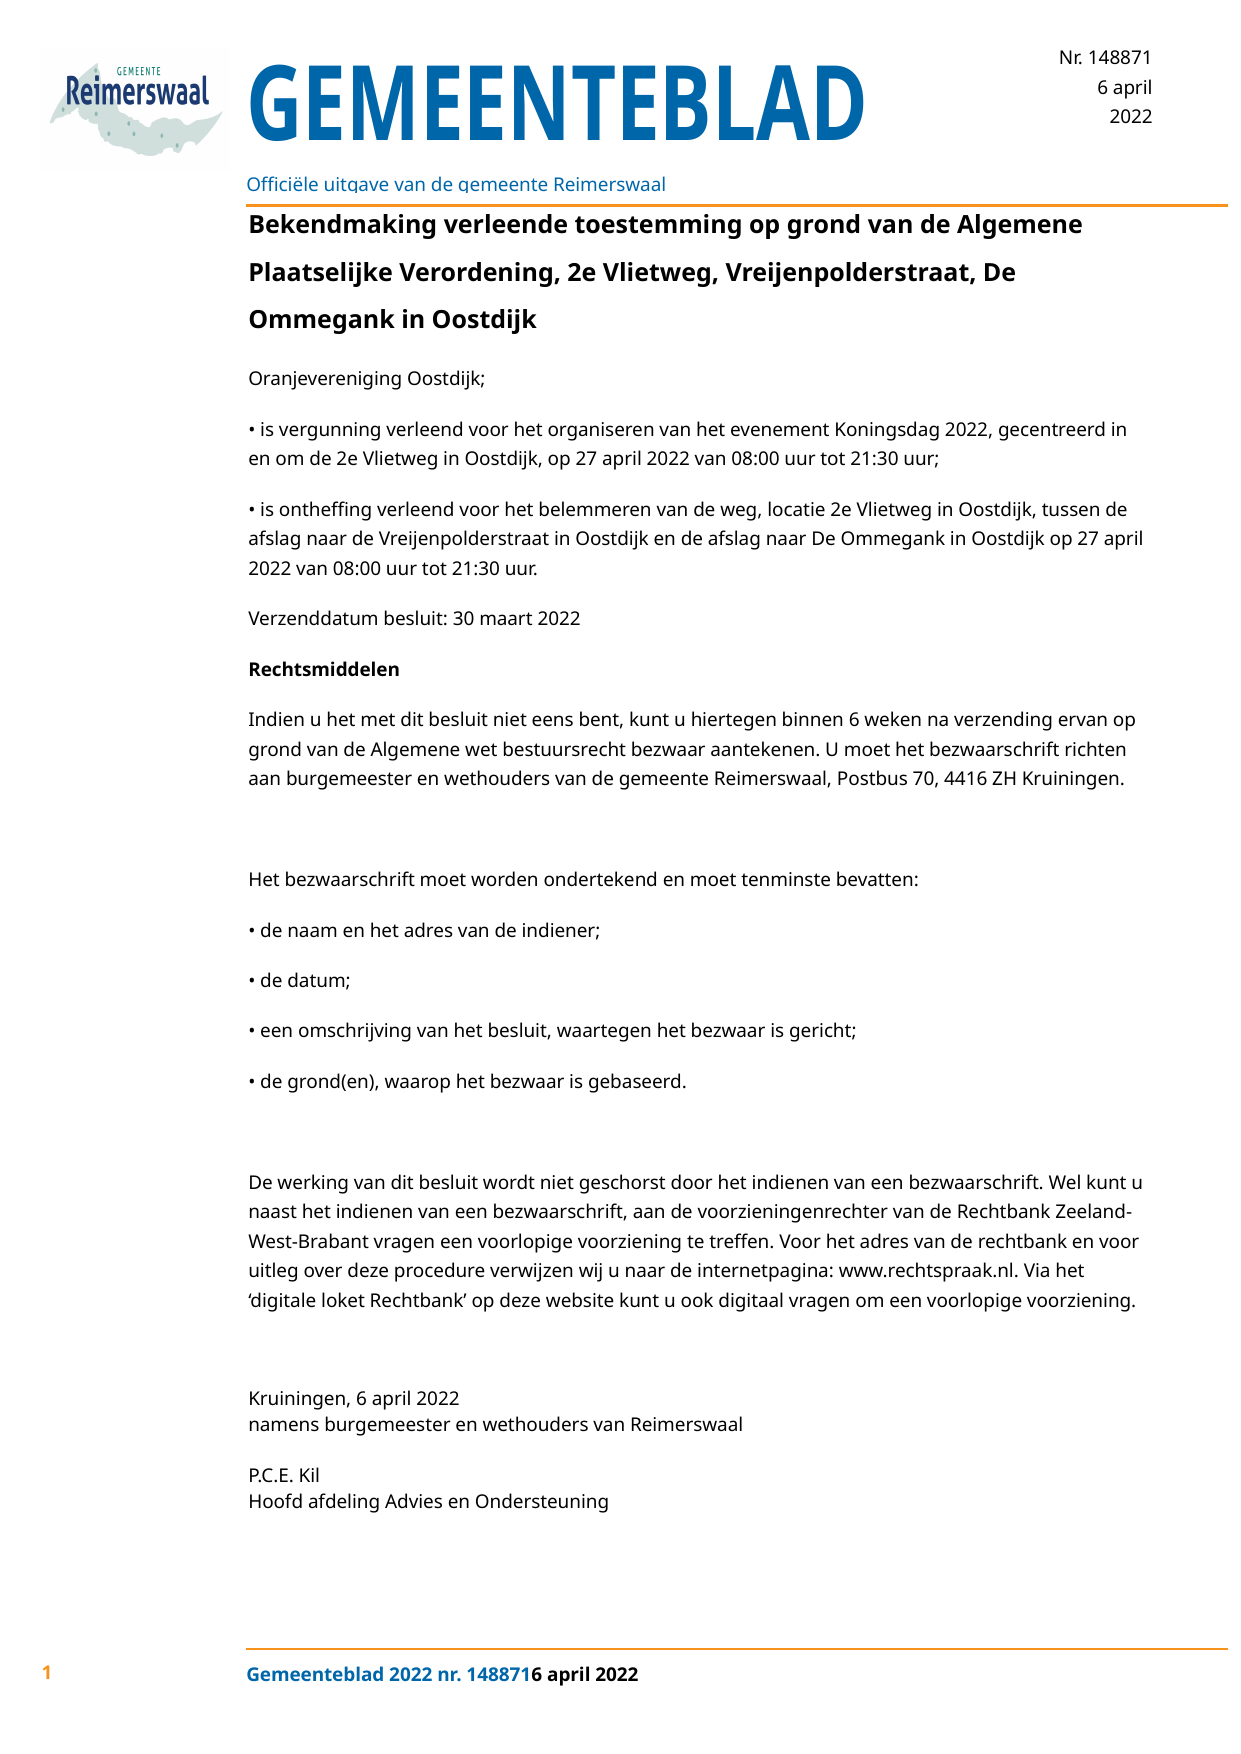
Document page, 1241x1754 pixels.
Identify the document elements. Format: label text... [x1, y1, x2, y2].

text Oranjevereniging Oostdijk; [248, 366, 1152, 391]
text • de datum; [248, 967, 1152, 993]
text • de naam en het adres van de indiener; [248, 917, 1152, 942]
text P.C.E. Kil [248, 1463, 1152, 1488]
text Verzenddatum besluit: 30 maart 2022 [248, 606, 1152, 631]
text namens burgemeester en wethouders van Reimerswaal [248, 1411, 1152, 1437]
text • is vergunning verleend voor het organiseren van het evenement Koningsdag 2022,‎ ‎gecentreerd in en om de 2e Vlietweg in Oostdijk, op 27 april 2022 van 08:00 uur tot 21:30 uur; [248, 416, 1152, 471]
text Het bezwaarschrift moet worden ondertekend en moet tenminste bevatten: [248, 866, 1152, 892]
text • is ontheffing verleend voor het belemmeren van de weg, locatie 2e Vlietweg in Oostdijk, tussen de afslag naar de Vreijenpolderstraat in Oostdijk en de afslag naar De Ommegank in Oostdijk op 27 april 2022 van 08:00 uur tot 21:30 uur. [248, 496, 1152, 581]
text Indien u het met dit besluit niet eens bent, kunt u hiertegen binnen 6 weken na verzending ervan op grond van de Algemene wet bestuursrecht bezwaar aantekenen. U moet het bezwaarschrift richten aan burgemeester en wethouders van de gemeente Reimerswaal, Postbus 70, 4416 ZH Kruiningen. [248, 706, 1152, 791]
picture [41, 47, 231, 172]
text • de grond(en), waarop het bezwaar is gebaseerd. [248, 1068, 1152, 1094]
text Rechtsmiddelen [248, 656, 1152, 682]
text • een omschrijving van het besluit, waartegen het bezwaar is gericht; [248, 1018, 1152, 1043]
text Hoofd afdeling Advies en Ondersteuning [248, 1488, 1152, 1514]
text Bekendmaking verleende toestemming op grond van de Algemene Plaatselijke Verordening, 2e Vlietweg, Vreijenpolderstraat, De Ommegank in Oostdijk [248, 207, 1152, 336]
text Kruiningen, 6 april 2022 [248, 1385, 1152, 1411]
text De werking van dit besluit wordt niet geschorst door het indienen van een bezwaarschrift. Wel kunt u naast het indienen van een bezwaarschrift, aan de voorzieningenrechter van de Rechtbank Zeeland-West-Brabant vragen een voorlopige voorziening te treffen. Voor het adres van de rechtbank en voor uitleg over deze procedure verwijzen wij u naar de internetpagina: www.rechtspraak.nl. Via het ‘digitale loket Rechtbank’ op deze website kunt u ook digitaal vragen om een voorlopige voorziening. [248, 1169, 1152, 1313]
